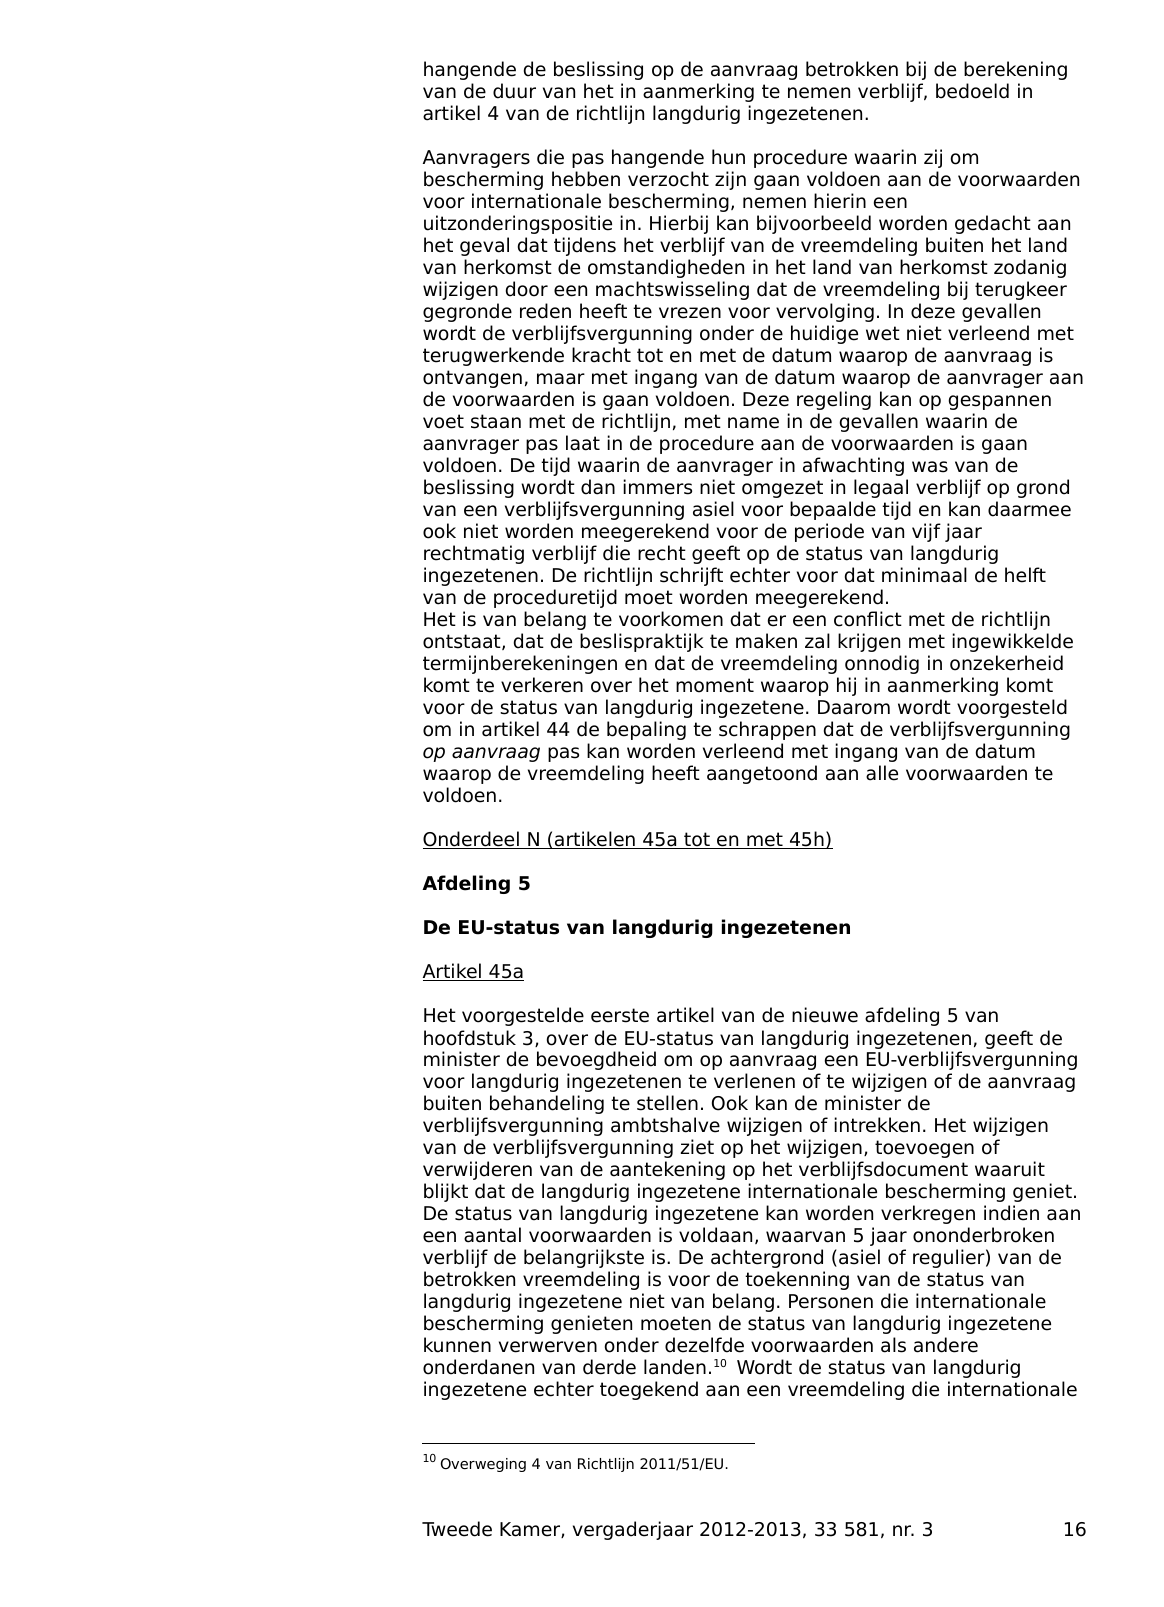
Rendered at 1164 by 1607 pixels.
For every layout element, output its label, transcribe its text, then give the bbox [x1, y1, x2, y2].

subtitle Onderdeel N (artikelen 45a tot en met 45h) [422, 829, 1087, 851]
subtitle Artikel 45a [422, 961, 1087, 983]
text Het voorgestelde eerste artikel van de nieuwe afdeling 5 van hoofdstuk 3, over de EU-status van langdurig ingezetenen, geeft de minister de bevoegdheid om op aanvraag een EU-verblijfsvergunning voor langdurig ingezetenen te verlenen of te wijzigen of de aanvraag buiten behandeling te stellen. Ook kan de minister de verblijfsvergunning ambtshalve wijzigen of intrekken. Het wijzigen van de verblijfsvergunning ziet op het wijzigen, toevoegen of verwijderen van de aantekening op het verblijfsdocument waaruit blijkt dat de langdurig ingezetene internationale bescherming geniet. De status van langdurig ingezetene kan worden verkregen indien aan een aantal voorwaarden is voldaan, waarvan 5 jaar ononderbroken verblijf de belangrijkste is. De achtergrond (asiel of regulier) van de betrokken vreemdeling is voor de toekenning van de status van langdurig ingezetene niet van belang. Personen die internationale bescherming genieten moeten de status van langdurig ingezetene kunnen verwerven onder dezelfde voorwaarden als andere onderdanen van derde landen. Wordt de status van langdurig ingezetene echter toegekend aan een vreemdeling die internationale [422, 1005, 1087, 1401]
text Overweging 4 van Richtlijn 2011/51/EU. [422, 1452, 1087, 1474]
subtitle Afdeling 5 [422, 873, 1087, 895]
subtitle De EU-status van langdurig ingezetenen [422, 917, 1087, 939]
text hangende de beslissing op de aanvraag betrokken bij de berekening van de duur van het in aanmerking te nemen verblijf, bedoeld in artikel 4 van de richtlijn langdurig ingezetenen. [422, 59, 1087, 125]
text Aanvragers die pas hangende hun procedure waarin zij om bescherming hebben verzocht zijn gaan voldoen aan de voorwaarden voor internationale bescherming, nemen hierin een uitzonderingspositie in. Hierbij kan bijvoorbeeld worden gedacht aan het geval dat tijdens het verblijf van de vreemdeling buiten het land van herkomst de omstandigheden in het land van herkomst zodanig wijzigen door een machtswisseling dat de vreemdeling bij terugkeer gegronde reden heeft te vrezen voor vervolging. In deze gevallen wordt de verblijfsvergunning onder de huidige wet niet verleend met terugwerkende kracht tot en met de datum waarop de aanvraag is ontvangen, maar met ingang van de datum waarop de aanvrager aan de voorwaarden is gaan voldoen. Deze regeling kan op gespannen voet staan met de richtlijn, met name in de gevallen waarin de aanvrager pas laat in de procedure aan de voorwaarden is gaan voldoen. De tijd waarin de aanvrager in afwachting was van de beslissing wordt dan immers niet omgezet in legaal verblijf op grond van een verblijfsvergunning asiel voor bepaalde tijd en kan daarmee ook niet worden meegerekend voor de periode van vijf jaar rechtmatig verblijf die recht geeft op de status van langdurig ingezetenen. De richtlijn schrijft echter voor dat minimaal de helft van de proceduretijd moet worden meegerekend. [422, 147, 1087, 609]
text Het is van belang te voorkomen dat er een conflict met de richtlijn ontstaat, dat de beslispraktijk te maken zal krijgen met ingewikkelde termijnberekeningen en dat de vreemdeling onnodig in onzekerheid komt te verkeren over het moment waarop hij in aanmerking komt voor de status van langdurig ingezetene. Daarom wordt voorgesteld om in artikel 44 de bepaling te schrappen dat de verblijfsvergunning op aanvraag pas kan worden verleend met ingang van de datum waarop de vreemdeling heeft aangetoond aan alle voorwaarden te voldoen. [422, 609, 1087, 807]
